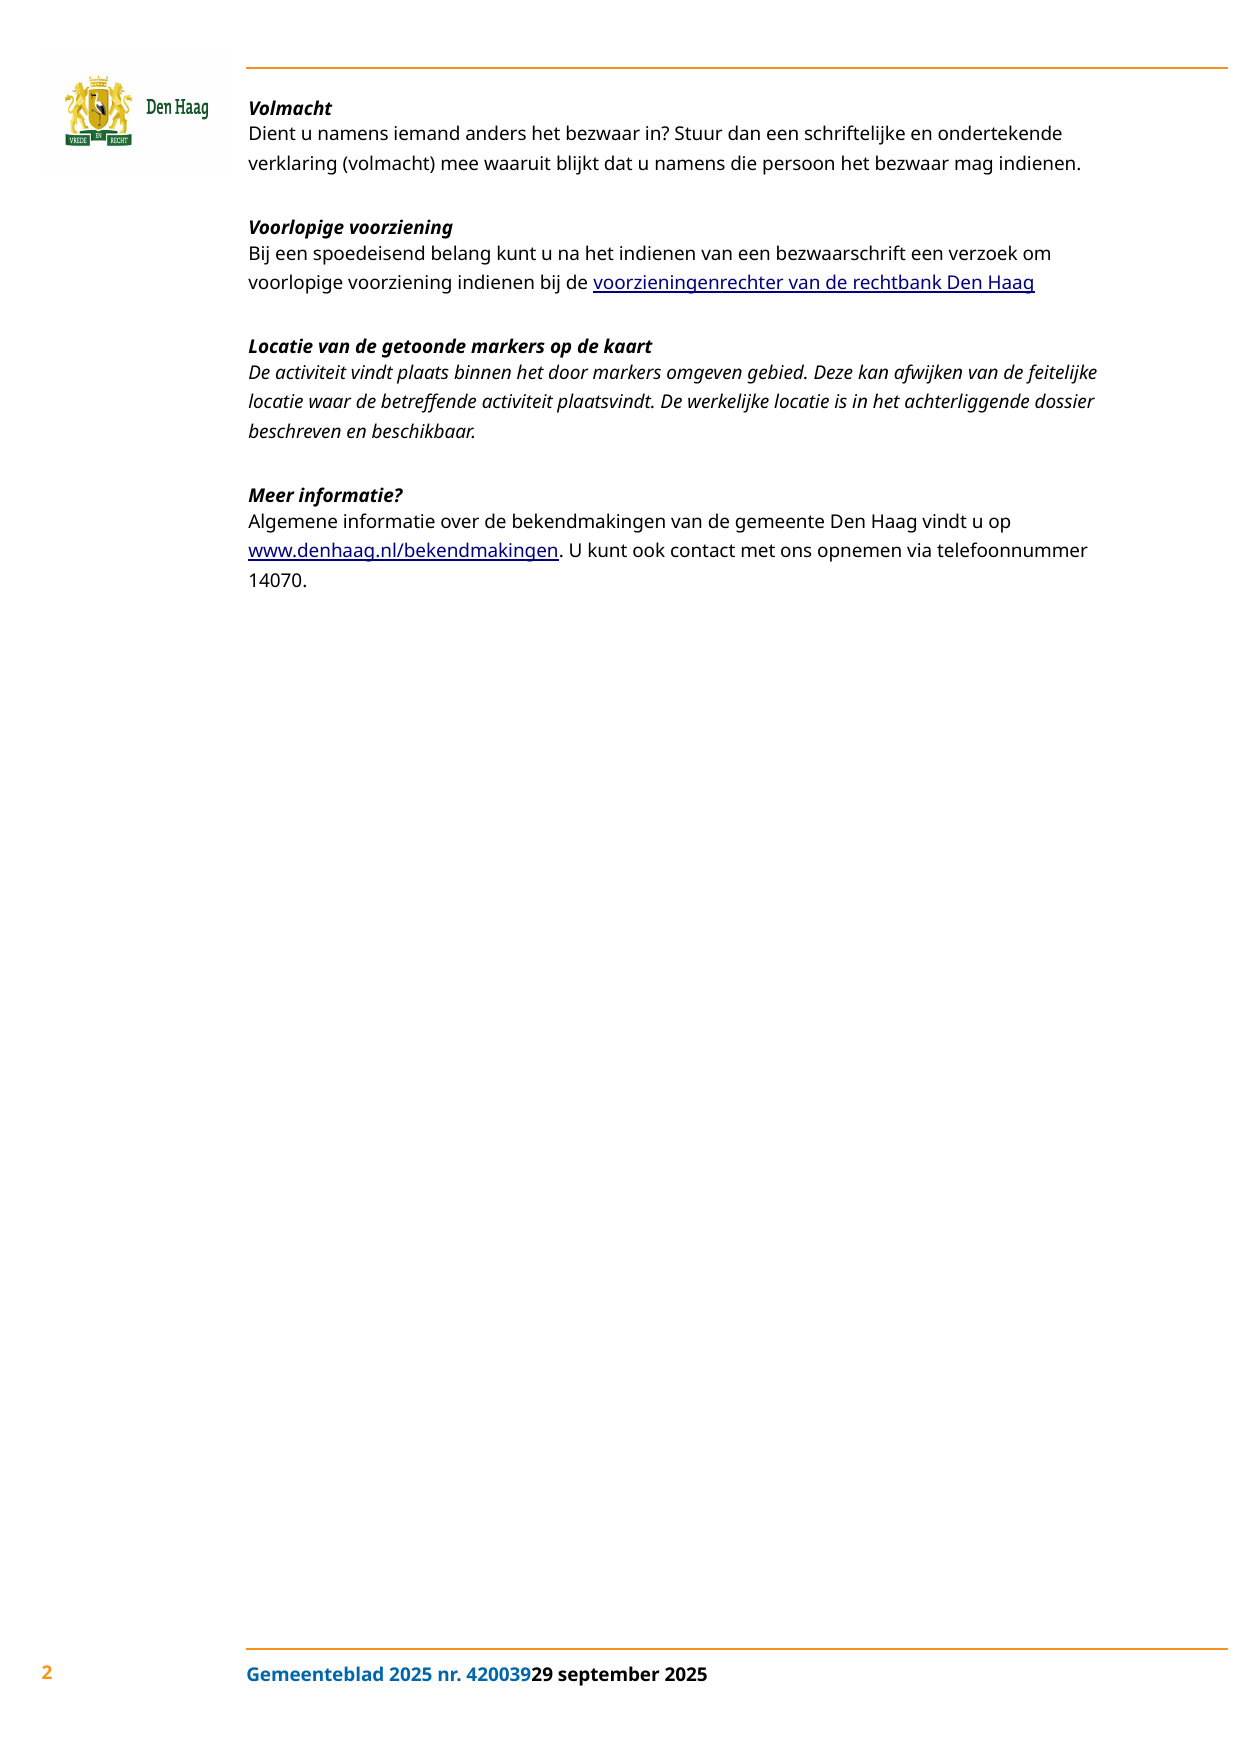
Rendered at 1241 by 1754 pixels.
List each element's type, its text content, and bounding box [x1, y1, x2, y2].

text Volmacht [248, 95, 1152, 121]
text Algemene informatie over de bekendmakingen van de gemeente Den Haag vindt u op www.denhaag.nl/bekendmakingen. U kunt ook contact met ons opnemen via telefoonnummer 14070. [248, 508, 1152, 593]
text De activiteit vindt plaats binnen het door markers omgeven gebied. Deze kan afwijken van de feitelijke locatie waar de betreffende activiteit plaatsvindt. De werkelijke locatie is in het achterliggende dossier beschreven en beschikbaar. [248, 359, 1152, 444]
text Dient u namens iemand anders het bezwaar in? Stuur dan een schriftelijke en ondertekende verklaring (volmacht) mee waaruit blijkt dat u namens die persoon het bezwaar mag indienen. [248, 121, 1152, 176]
text Meer informatie? [248, 482, 1152, 508]
text Voorlopige voorziening [248, 214, 1152, 240]
picture [41, 47, 231, 172]
text Locatie van de getoonde markers op de kaart [248, 333, 1152, 359]
text Bij een spoedeisend belang kunt u na het indienen van een bezwaarschrift een verzoek om voorlopige voorziening indienen bij de voorzieningenrechter van de rechtbank Den Haag [248, 240, 1152, 295]
